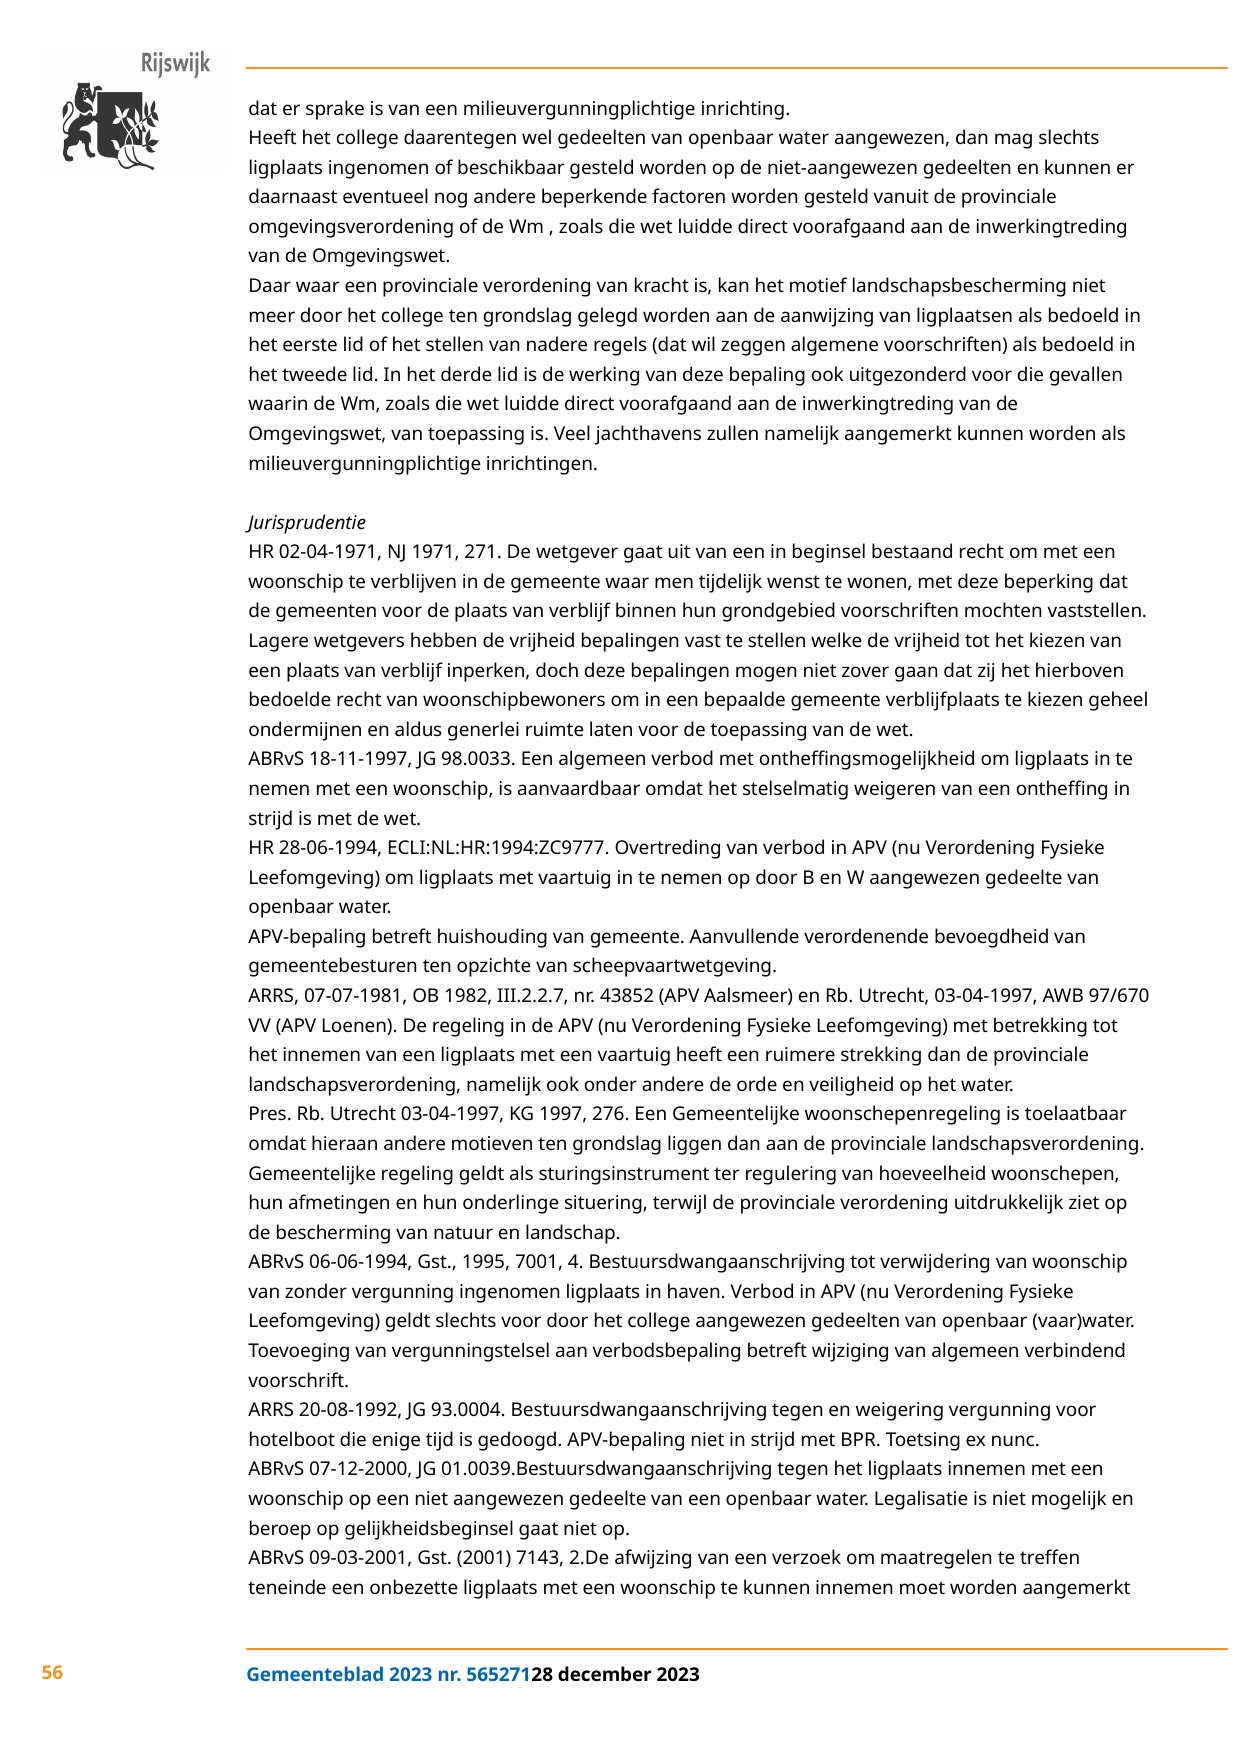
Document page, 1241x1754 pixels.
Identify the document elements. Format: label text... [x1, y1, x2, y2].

text HR 28-06-1994, ECLI:NL:HR:1994:ZC9777. Overtreding van verbod in APV (nu Verordening Fysieke Leefomgeving) om ligplaats met vaartuig in te nemen op door B en W aangewezen gedeelte van openbaar water. [248, 834, 1152, 919]
text Jurisprudentie [248, 509, 1152, 535]
text ABRvS 09-03-2001, Gst. (2001) 7143, 2.De afwijzing van een verzoek om maatregelen te treffen teneinde een onbezette ligplaats met een woonschip te kunnen innemen moet worden aangemerkt [248, 1544, 1152, 1600]
text APV-bepaling betreft huishouding van gemeente. Aanvullende verordenende bevoegdheid van gemeentebesturen ten opzichte van scheepvaartwetgeving. [248, 923, 1152, 978]
text dat er sprake is van een milieuvergunningplichtige inrichting. [248, 95, 1152, 121]
text Heeft het college daarentegen wel gedeelten van openbaar water aangewezen, dan mag slechts ligplaats ingenomen of beschikbaar gesteld worden op de niet-aangewezen gedeelten en kunnen er daarnaast eventueel nog andere beperkende factoren worden gesteld vanuit de provinciale omgevingsverordening of de Wm , zoals die wet luidde direct voorafgaand aan de inwerkingtreding van de Omgevingswet. [248, 124, 1152, 268]
text ABRvS 06-06-1994, Gst., 1995, 7001, 4. Bestuursdwangaanschrijving tot verwijdering van woonschip van zonder vergunning ingenomen ligplaats in haven. Verbod in APV (nu Verordening Fysieke Leefomgeving) geldt slechts voor door het college aangewezen gedeelten van openbaar (vaar)water. Toevoeging van vergunningstelsel aan verbodsbepaling betreft wijziging van algemeen verbindend voorschrift. [248, 1248, 1152, 1393]
text ABRvS 07-12-2000, JG 01.0039.Bestuursdwangaanschrijving tegen het ligplaats innemen met een woonschip op een niet aangewezen gedeelte van een openbaar water. Legalisatie is niet mogelijk en beroep op gelijkheidsbeginsel gaat niet op. [248, 1456, 1152, 1541]
text Gemeentelijke regeling geldt als sturingsinstrument ter regulering van hoeveelheid woonschepen, hun afmetingen en hun onderlinge situering, terwijl de provinciale verordening uitdrukkelijk ziet op de bescherming van natuur en landschap. [248, 1160, 1152, 1245]
text Pres. Rb. Utrecht 03-04-1997, KG 1997, 276. Een Gemeentelijke woonschepenregeling is toelaatbaar omdat hieraan andere motieven ten grondslag liggen dan aan de provinciale landschapsverordening. [248, 1101, 1152, 1156]
text HR 02-04-1971, NJ 1971, 271. De wetgever gaat uit van een in beginsel bestaand recht om met een woonschip te verblijven in de gemeente waar men tijdelijk wenst te wonen, met deze beperking dat de gemeenten voor de plaats van verblijf binnen hun grondgebied voorschriften mochten vaststellen. Lagere wetgevers hebben de vrijheid bepalingen vast te stellen welke de vrijheid tot het kiezen van een plaats van verblijf inperken, doch deze bepalingen mogen niet zover gaan dat zij het hierboven bedoelde recht van woonschipbewoners om in een bepaalde gemeente verblijfplaats te kiezen geheel ondermijnen en aldus generlei ruimte laten voor de toepassing van de wet. [248, 538, 1152, 742]
text Daar waar een provinciale verordening van kracht is, kan het motief landschapsbescherming niet meer door het college ten grondslag gelegd worden aan de aanwijzing van ligplaatsen als bedoeld in het eerste lid of het stellen van nadere regels (dat wil zeggen algemene voorschriften) als bedoeld in het tweede lid. In het derde lid is de werking van deze bepaling ook uitgezonderd voor die gevallen waarin de Wm, zoals die wet luidde direct voorafgaand aan de inwerkingtreding van de Omgevingswet, van toepassing is. Veel jachthavens zullen namelijk aangemerkt kunnen worden als milieuvergunningplichtige inrichtingen. [248, 272, 1152, 476]
text ARRS 20-08-1992, JG 93.0004. Bestuursdwangaanschrijving tegen en weigering vergunning voor hotelboot die enige tijd is gedoogd. APV-bepaling niet in strijd met BPR. Toetsing ex nunc. [248, 1396, 1152, 1452]
text ABRvS 18-11-1997, JG 98.0033. Een algemeen verbod met ontheffingsmogelijkheid om ligplaats in te nemen met een woonschip, is aanvaardbaar omdat het stelselmatig weigeren van een ontheffing in strijd is met de wet. [248, 746, 1152, 831]
picture [41, 47, 231, 172]
text ARRS, 07-07-1981, OB 1982, III.2.2.7, nr. 43852 (APV Aalsmeer) en Rb. Utrecht, 03-04-1997, AWB 97/670 VV (APV Loenen). De regeling in de APV (nu Verordening Fysieke Leefomgeving) met betrekking tot het innemen van een ligplaats met een vaartuig heeft een ruimere strekking dan de provinciale landschapsverordening, namelijk ook onder andere de orde en veiligheid op het water. [248, 982, 1152, 1097]
